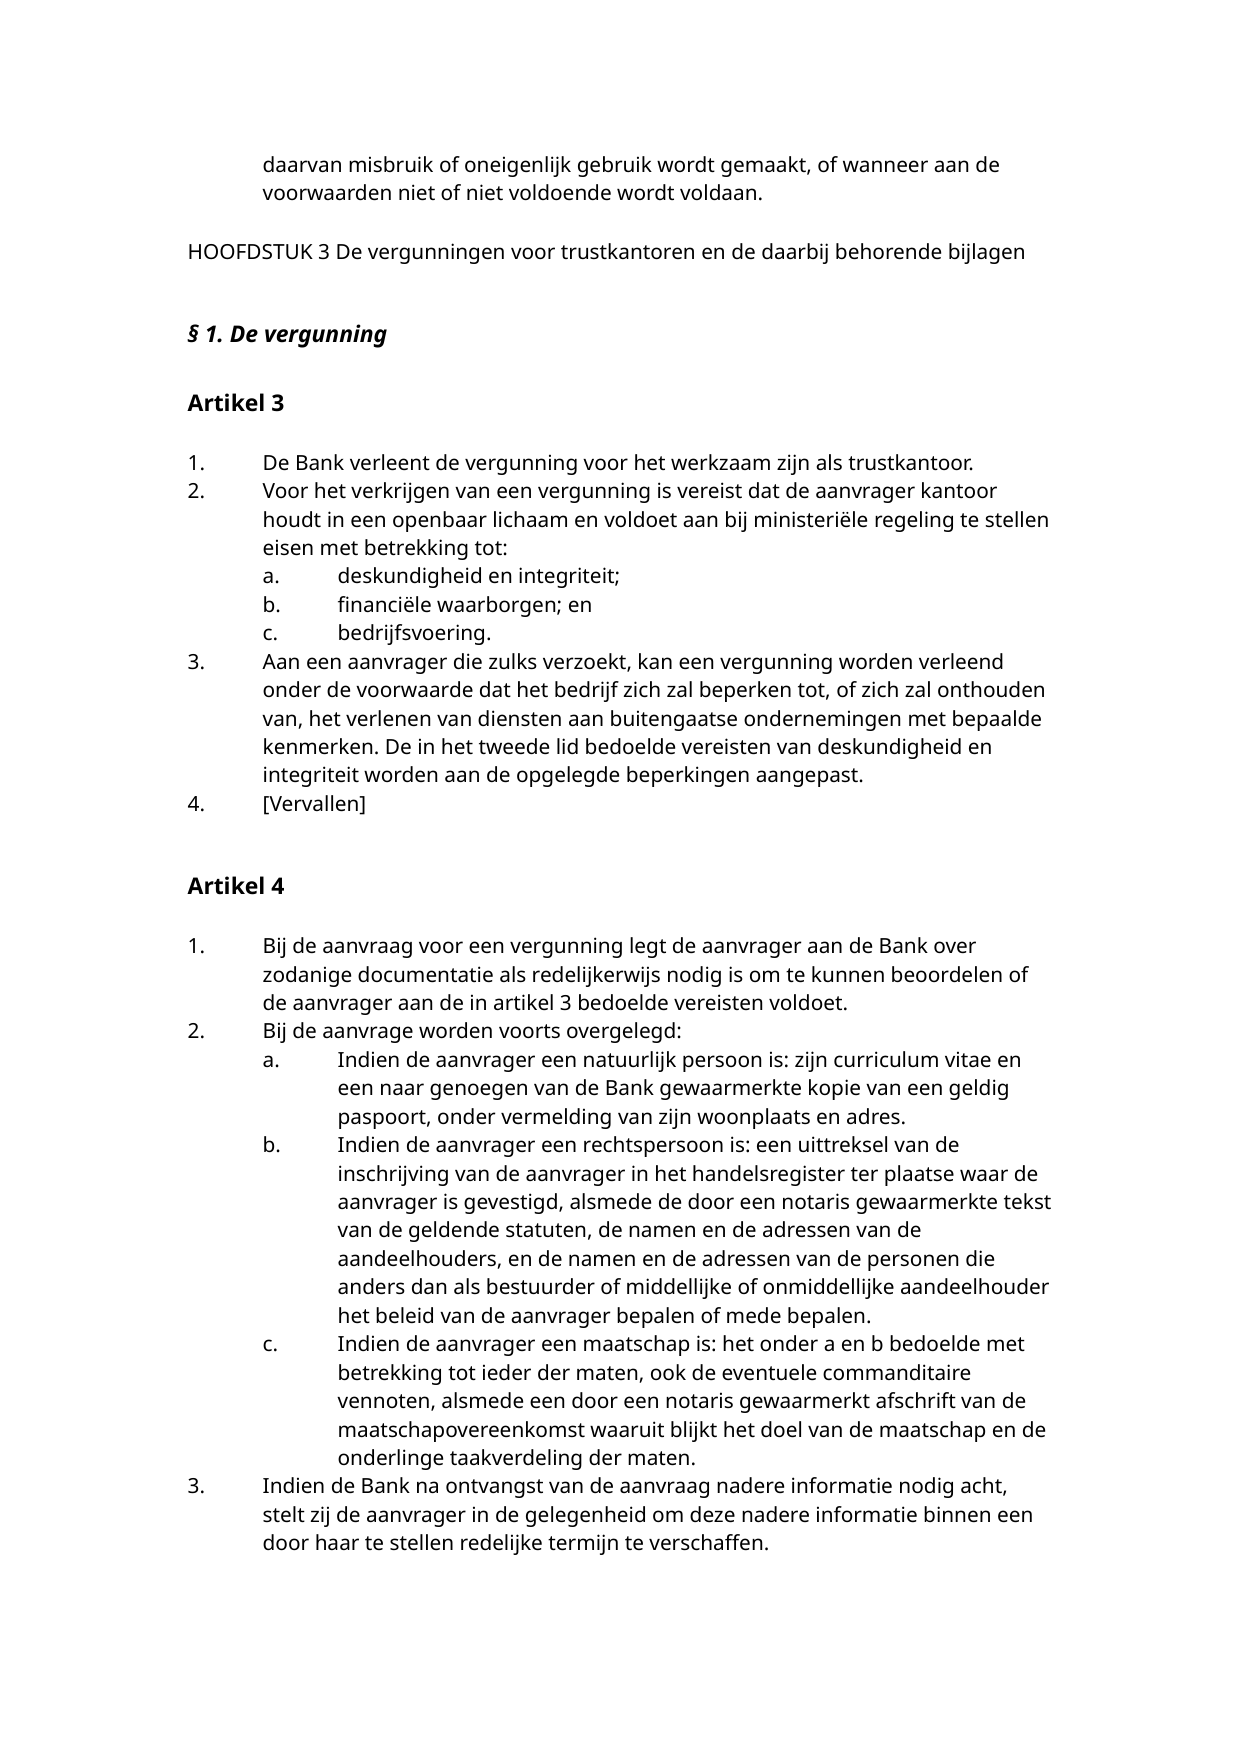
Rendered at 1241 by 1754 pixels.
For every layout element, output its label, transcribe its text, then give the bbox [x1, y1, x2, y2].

list Bij de aanvrage worden voorts overgelegd: [187, 1017, 1053, 1045]
subtitle § 1. De vergunning [187, 318, 1053, 349]
list deskundigheid en integriteit; [262, 562, 1053, 590]
subtitle Artikel 3 [187, 387, 1053, 418]
list financiële waarborgen; en [262, 590, 1053, 618]
list De Bank verleent de vergunning voor het werkzaam zijn als trustkantoor. [187, 448, 1053, 476]
list Aan een aanvrager die zulks verzoekt, kan een vergunning worden verleend onder de voorwaarde dat het bedrijf zich zal beperken tot, of zich zal onthouden van, het verlenen van diensten aan buitengaatse ondernemingen met bepaalde kenmerken. De in het tweede lid bedoelde vereisten van deskundigheid en integriteit worden aan de opgelegde beperkingen aangepast. [187, 647, 1053, 789]
list [Vervallen] [187, 789, 1053, 817]
list Voor het verkrijgen van een vergunning is vereist dat de aanvrager kantoor houdt in een openbaar lichaam en voldoet aan bij ministeriële regeling te stellen eisen met betrekking tot: [187, 476, 1053, 562]
list Bij de aanvraag voor een vergunning legt de aanvrager aan de Bank over zodanige documentatie als redelijkerwijs nodig is om te kunnen beoordelen of de aanvrager aan de in artikel 3 bedoelde vereisten voldoet. [187, 931, 1053, 1017]
subtitle Artikel 4 [187, 870, 1053, 901]
list bedrijfsvoering. [262, 618, 1053, 647]
list Indien de Bank na ontvangst van de aanvraag nadere informatie nodig acht, stelt zij de aanvrager in de gelegenheid om deze nadere informatie binnen een door haar te stellen redelijke termijn te verschaffen. [187, 1472, 1053, 1557]
list Indien de aanvrager een rechtspersoon is: een uittreksel van de inschrijving van de aanvrager in het handelsregister ter plaatse waar de aanvrager is gevestigd, alsmede de door een notaris gewaarmerkte tekst van de geldende statuten, de namen en de adressen van de aandeelhouders, en de namen en de adressen van de personen die anders dan als bestuurder of middellijke of onmiddellijke aandeelhouder het beleid van de aanvrager bepalen of mede bepalen. [262, 1130, 1053, 1329]
list Indien de aanvrager een natuurlijk persoon is: zijn curriculum vitae en een naar genoegen van de Bank gewaarmerkte kopie van een geldig paspoort, onder vermelding van zijn woonplaats en adres. [262, 1045, 1053, 1130]
subtitle HOOFDSTUK 3 De vergunningen voor trustkantoren en de daarbij behorende bijlagen [187, 237, 1053, 265]
list daarvan misbruik of oneigenlijk gebruik wordt gemaakt, of wanneer aan de voorwaarden niet of niet voldoende wordt voldaan. [187, 150, 1053, 207]
list Indien de aanvrager een maatschap is: het onder a en b bedoelde met betrekking tot ieder der maten, ook de eventuele commanditaire vennoten, alsmede een door een notaris gewaarmerkt afschrift van de maatschapovereenkomst waaruit blijkt het doel van de maatschap en de onderlinge taakverdeling der maten. [262, 1329, 1053, 1472]
